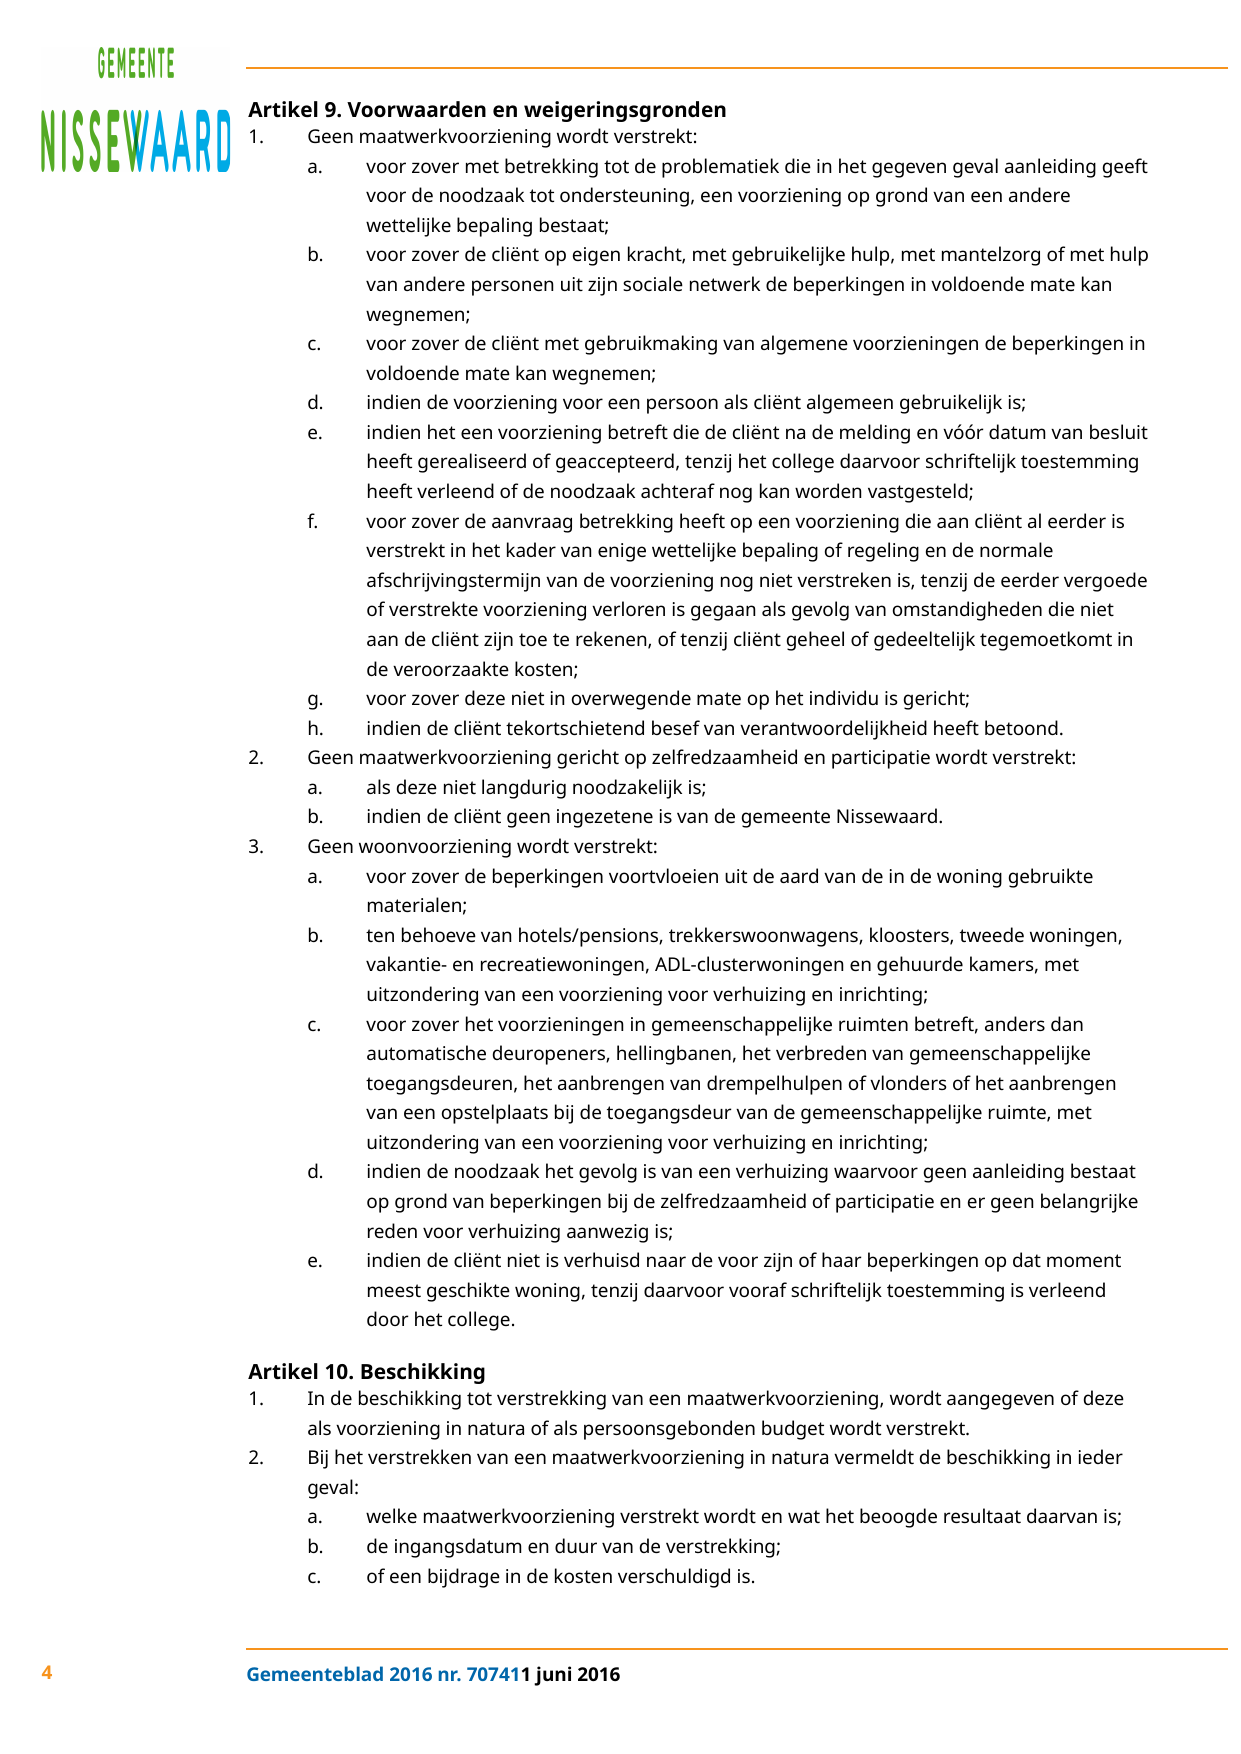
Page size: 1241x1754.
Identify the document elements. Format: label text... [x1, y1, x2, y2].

list of een bijdrage in de kosten verschuldigd is. [307, 1563, 1152, 1589]
list indien de voorziening voor een persoon als cliënt algemeen gebruikelijk is; [307, 389, 1152, 415]
list voor zover het voorzieningen in gemeenschappelijke ruimten betreft, anders dan automatische deuropeners, hellingbanen, het verbreden van gemeenschappelijke toegangsdeuren, het aanbrengen van drempelhulpen of vlonders of het aanbrengen van een opstelplaats bij de toegangsdeur van de gemeenschappelijke ruimte, met uitzondering van een voorziening voor verhuizing en inrichting; [307, 1011, 1152, 1155]
list In de beschikking tot verstrekking van een maatwerkvoorziening, wordt aangegeven of deze als voorziening in natura of als persoonsgebonden budget wordt verstrekt. [248, 1385, 1152, 1441]
list voor zover de cliënt met gebruikmaking van algemene voorzieningen de beperkingen in voldoende mate kan wegnemen; [307, 330, 1152, 386]
picture [41, 47, 231, 172]
list Bij het verstrekken van een maatwerkvoorziening in natura vermeldt de beschikking in ieder geval: [248, 1444, 1152, 1500]
picture [176, 157, 187, 172]
list Geen maatwerkvoorziening gericht op zelfredzaamheid en participatie wordt verstrekt: [248, 744, 1152, 770]
list indien de noodzaak het gevolg is van een verhuizing waarvoor geen aanleiding bestaat op grond van beperkingen bij de zelfredzaamheid of participatie en er geen belangrijke reden voor verhuizing aanwezig is; [307, 1159, 1152, 1243]
picture [154, 157, 165, 172]
list als deze niet langdurig noodzakelijk is; [307, 774, 1152, 800]
picture [222, 122, 227, 160]
text Artikel 10. Beschikking [248, 1357, 1152, 1385]
list ten behoeve van hotels/pensions, trekkerswoonwagens, kloosters, tweede woningen, vakantie- en recreatiewoningen, ADL-clusterwoningen en gehuurde kamers, met uitzondering van een voorziening voor verhuizing en inrichting; [307, 922, 1152, 1007]
list voor zover de cliënt op eigen kracht, met gebruikelijke hulp, met mantelzorg of met hulp van andere personen uit zijn sociale netwerk de beperkingen in voldoende mate kan wegnemen; [307, 242, 1152, 326]
list indien de cliënt geen ingezetene is van de gemeente Nissewaard. [307, 804, 1152, 829]
list indien de cliënt tekortschietend besef van verantwoordelijkheid heeft betoond. [307, 715, 1152, 741]
list Geen woonvoorziening wordt verstrekt: [248, 833, 1152, 859]
text Artikel 9. Voorwaarden en weigeringsgronden [248, 95, 1152, 123]
list voor zover deze niet in overwegende mate op het individu is gericht; [307, 685, 1152, 711]
list de ingangsdatum en duur van de verstrekking; [307, 1533, 1152, 1559]
list voor zover de aanvraag betrekking heeft op een voorziening die aan cliënt al eerder is verstrekt in het kader van enige wettelijke bepaling of regeling en de normale afschrijvingstermijn van de voorziening nog niet verstreken is, tenzij de eerder vergoede of verstrekte voorziening verloren is gegaan als gevolg van omstandigheden die niet aan de cliënt zijn toe te rekenen, of tenzij cliënt geheel of gedeeltelijk tegemoetkomt in de veroorzaakte kosten; [307, 508, 1152, 681]
list voor zover met betrekking tot de problematiek die in het gegeven geval aanleiding geeft voor de noodzaak tot ondersteuning, een voorziening op grond van een andere wettelijke bepaling bestaat; [307, 153, 1152, 238]
list indien de cliënt niet is verhuisd naar de voor zijn of haar beperkingen op dat moment meest geschikte woning, tenzij daarvoor vooraf schriftelijk toestemming is verleend door het college. [307, 1247, 1152, 1332]
list Geen maatwerkvoorziening wordt verstrekt: [248, 123, 1152, 149]
list voor zover de beperkingen voortvloeien uit de aard van de in de woning gebruikte materialen; [307, 863, 1152, 918]
picture [200, 151, 206, 172]
picture [201, 122, 206, 138]
list welke maatwerkvoorziening verstrekt wordt en wat het beoogde resultaat daarvan is; [307, 1504, 1152, 1529]
list indien het een voorziening betreft die de cliënt na de melding en vóór datum van besluit heeft gerealiseerd of geaccepteerd, tenzij het college daarvoor schriftelijk toestemming heeft verleend of de noodzaak achteraf nog kan worden vastgesteld; [307, 419, 1152, 504]
